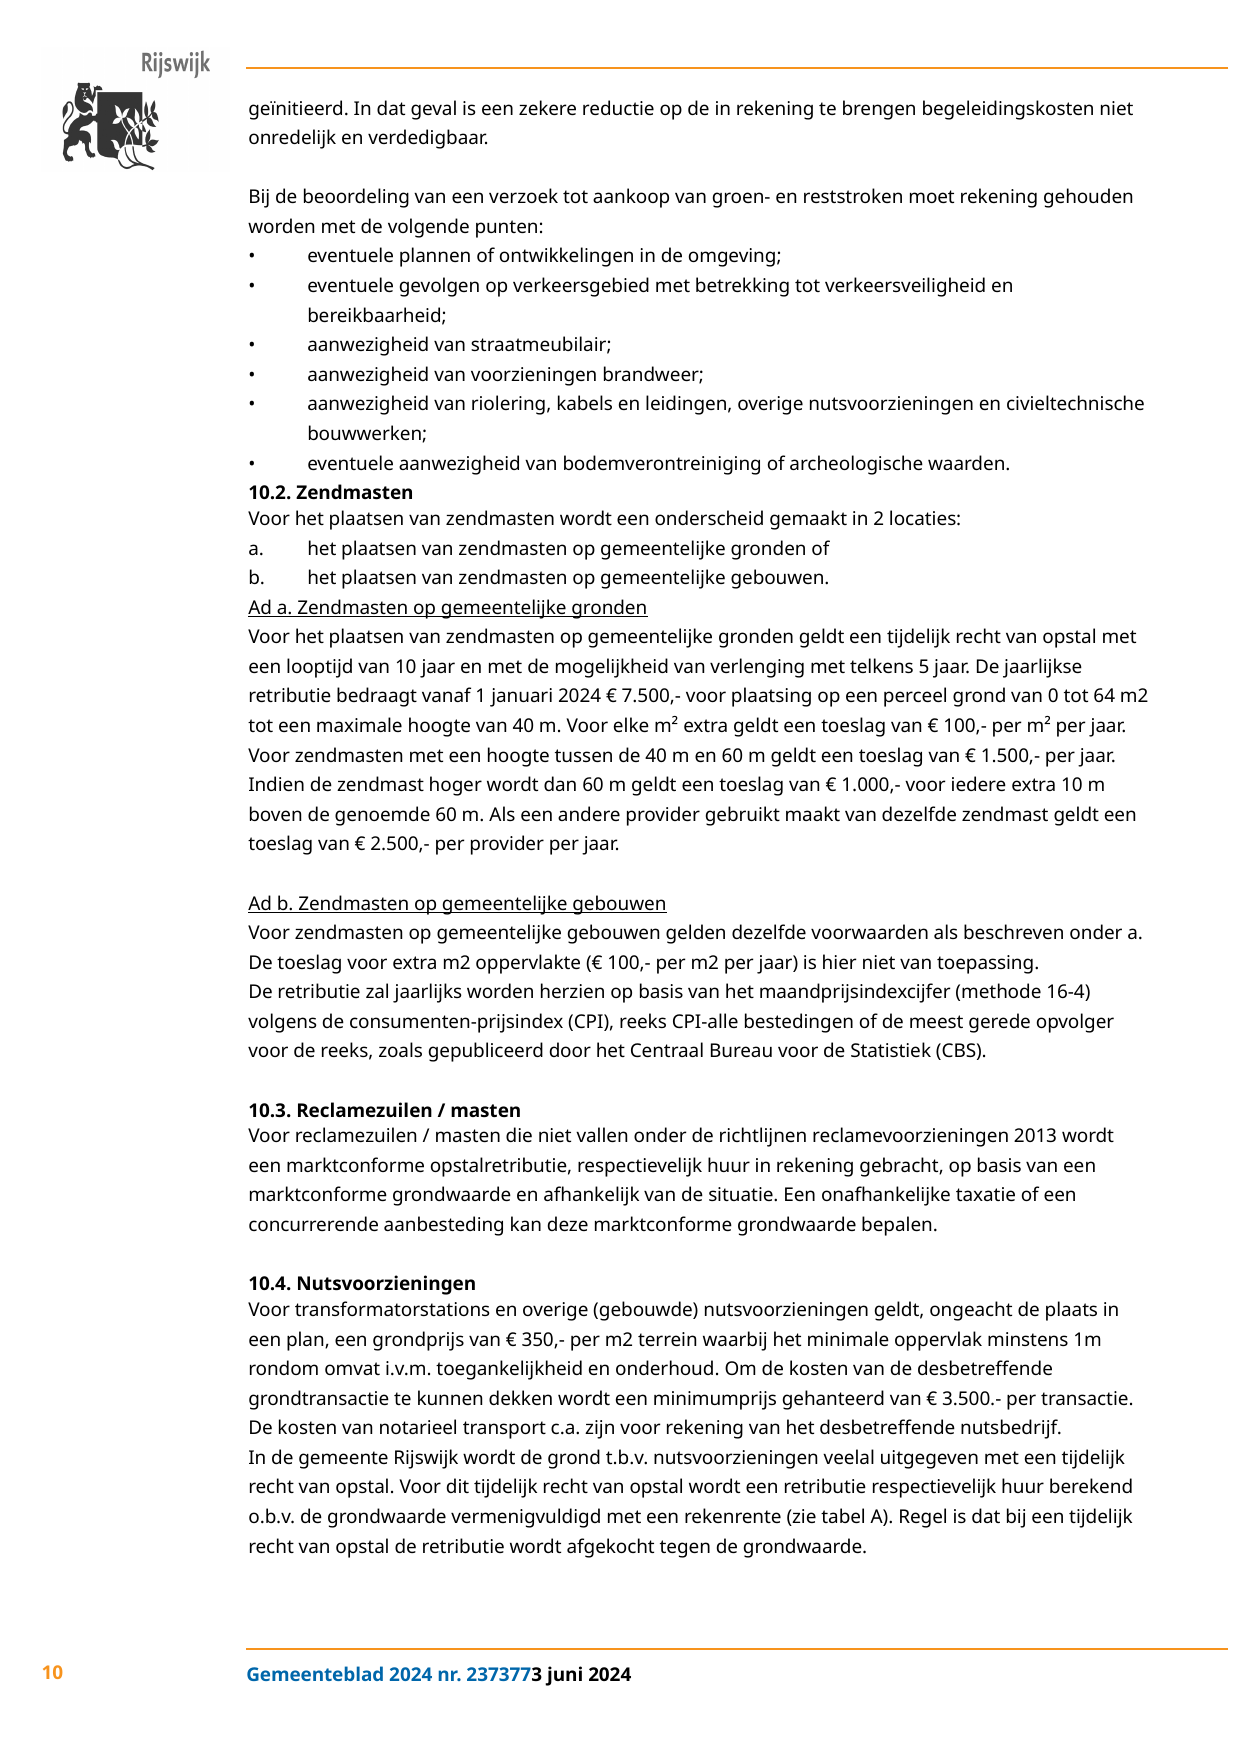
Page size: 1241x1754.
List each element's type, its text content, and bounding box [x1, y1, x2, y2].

text Voor reclamezuilen / masten die niet vallen onder de richtlijnen reclamevoorzieningen 2013 wordt een marktconforme opstalretributie, respectievelijk huur in rekening gebracht, op basis van een marktconforme grondwaarde en afhankelijk van de situatie. Een onafhankelijke taxatie of een concurrerende aanbesteding kan deze marktconforme grondwaarde bepalen. [248, 1122, 1152, 1237]
text Voor het plaatsen van zendmasten wordt een onderscheid gemaakt in 2 locaties: [248, 505, 1152, 531]
text Voor transformatorstations en overige (gebouwde) nutsvoorzieningen geldt, ongeacht de plaats in een plan, een grondprijs van € 350,- per m2 terrein waarbij het minimale oppervlak minstens 1m rondom omvat i.v.m. toegankelijkheid en onderhoud. Om de kosten van de desbetreffende grondtransactie te kunnen dekken wordt een minimumprijs gehanteerd van € 3.500.- per transactie. De kosten van notarieel transport c.a. zijn voor rekening van het desbetreffende nutsbedrijf. [248, 1296, 1152, 1440]
list het plaatsen van zendmasten op gemeentelijke gebouwen. [248, 564, 1152, 590]
text Bij de beoordeling van een verzoek tot aankoop van groen- en reststroken moet rekening gehouden worden met de volgende punten: [248, 183, 1152, 239]
list eventuele gevolgen op verkeersgebied met betrekking tot verkeersveiligheid en bereikbaarheid; [248, 272, 1152, 328]
text De retributie zal jaarlijks worden herzien op basis van het maandprijsindexcijfer (methode 16-4) volgens de consumenten-prijsindex (CPI), reeks CPI-alle bestedingen of de meest gerede opvolger voor de reeks, zoals gepubliceerd door het Centraal Bureau voor de Statistiek (CBS). [248, 978, 1152, 1063]
text 10.2. Zendmasten [248, 479, 1152, 505]
list eventuele aanwezigheid van bodemverontreiniging of archeologische waarden. [248, 450, 1152, 476]
text In de gemeente Rijswijk wordt de grond t.b.v. nutsvoorzieningen veelal uitgegeven met een tijdelijk recht van opstal. Voor dit tijdelijk recht van opstal wordt een retributie respectievelijk huur berekend o.b.v. de grondwaarde vermenigvuldigd met een rekenrente (zie tabel A). Regel is dat bij een tijdelijk recht van opstal de retributie wordt afgekocht tegen de grondwaarde. [248, 1444, 1152, 1558]
text Voor zendmasten op gemeentelijke gebouwen gelden dezelfde voorwaarden als beschreven onder a. De toeslag voor extra m2 oppervlakte (€ 100,- per m2 per jaar) is hier niet van toepassing. [248, 919, 1152, 974]
list aanwezigheid van voorzieningen brandweer; [248, 361, 1152, 387]
text 10.3. Reclamezuilen / masten [248, 1097, 1152, 1122]
text 10.4. Nutsvoorzieningen [248, 1270, 1152, 1296]
text Voor het plaatsen van zendmasten op gemeentelijke gronden geldt een tijdelijk recht van opstal met een looptijd van 10 jaar en met de mogelijkheid van verlenging met telkens 5 jaar. De jaarlijkse retributie bedraagt vanaf 1 januari 2024 € 7.500,- voor plaatsing op een perceel grond van 0 tot 64 m2 tot een maximale hoogte van 40 m. Voor elke m² extra geldt een toeslag van € 100,- per m² per jaar. Voor zendmasten met een hoogte tussen de 40 m en 60 m geldt een toeslag van € 1.500,- per jaar. Indien de zendmast hoger wordt dan 60 m geldt een toeslag van € 1.000,- voor iedere extra 10 m boven de genoemde 60 m. Als een andere provider gebruikt maakt van dezelfde zendmast geldt een toeslag van € 2.500,- per provider per jaar. [248, 623, 1152, 856]
text geïnitieerd. In dat geval is een zekere reductie op de in rekening te brengen begeleidingskosten niet onredelijk en verdedigbaar. [248, 95, 1152, 150]
text Ad b. Zendmasten op gemeentelijke gebouwen [248, 890, 1152, 915]
picture [41, 47, 231, 172]
list aanwezigheid van straatmeubilair; [248, 331, 1152, 357]
list aanwezigheid van riolering, kabels en leidingen, overige nutsvoorzieningen en civieltechnische bouwwerken; [248, 391, 1152, 446]
list het plaatsen van zendmasten op gemeentelijke gronden of [248, 535, 1152, 560]
list eventuele plannen of ontwikkelingen in de omgeving; [248, 243, 1152, 268]
text Ad a. Zendmasten op gemeentelijke gronden [248, 594, 1152, 619]
